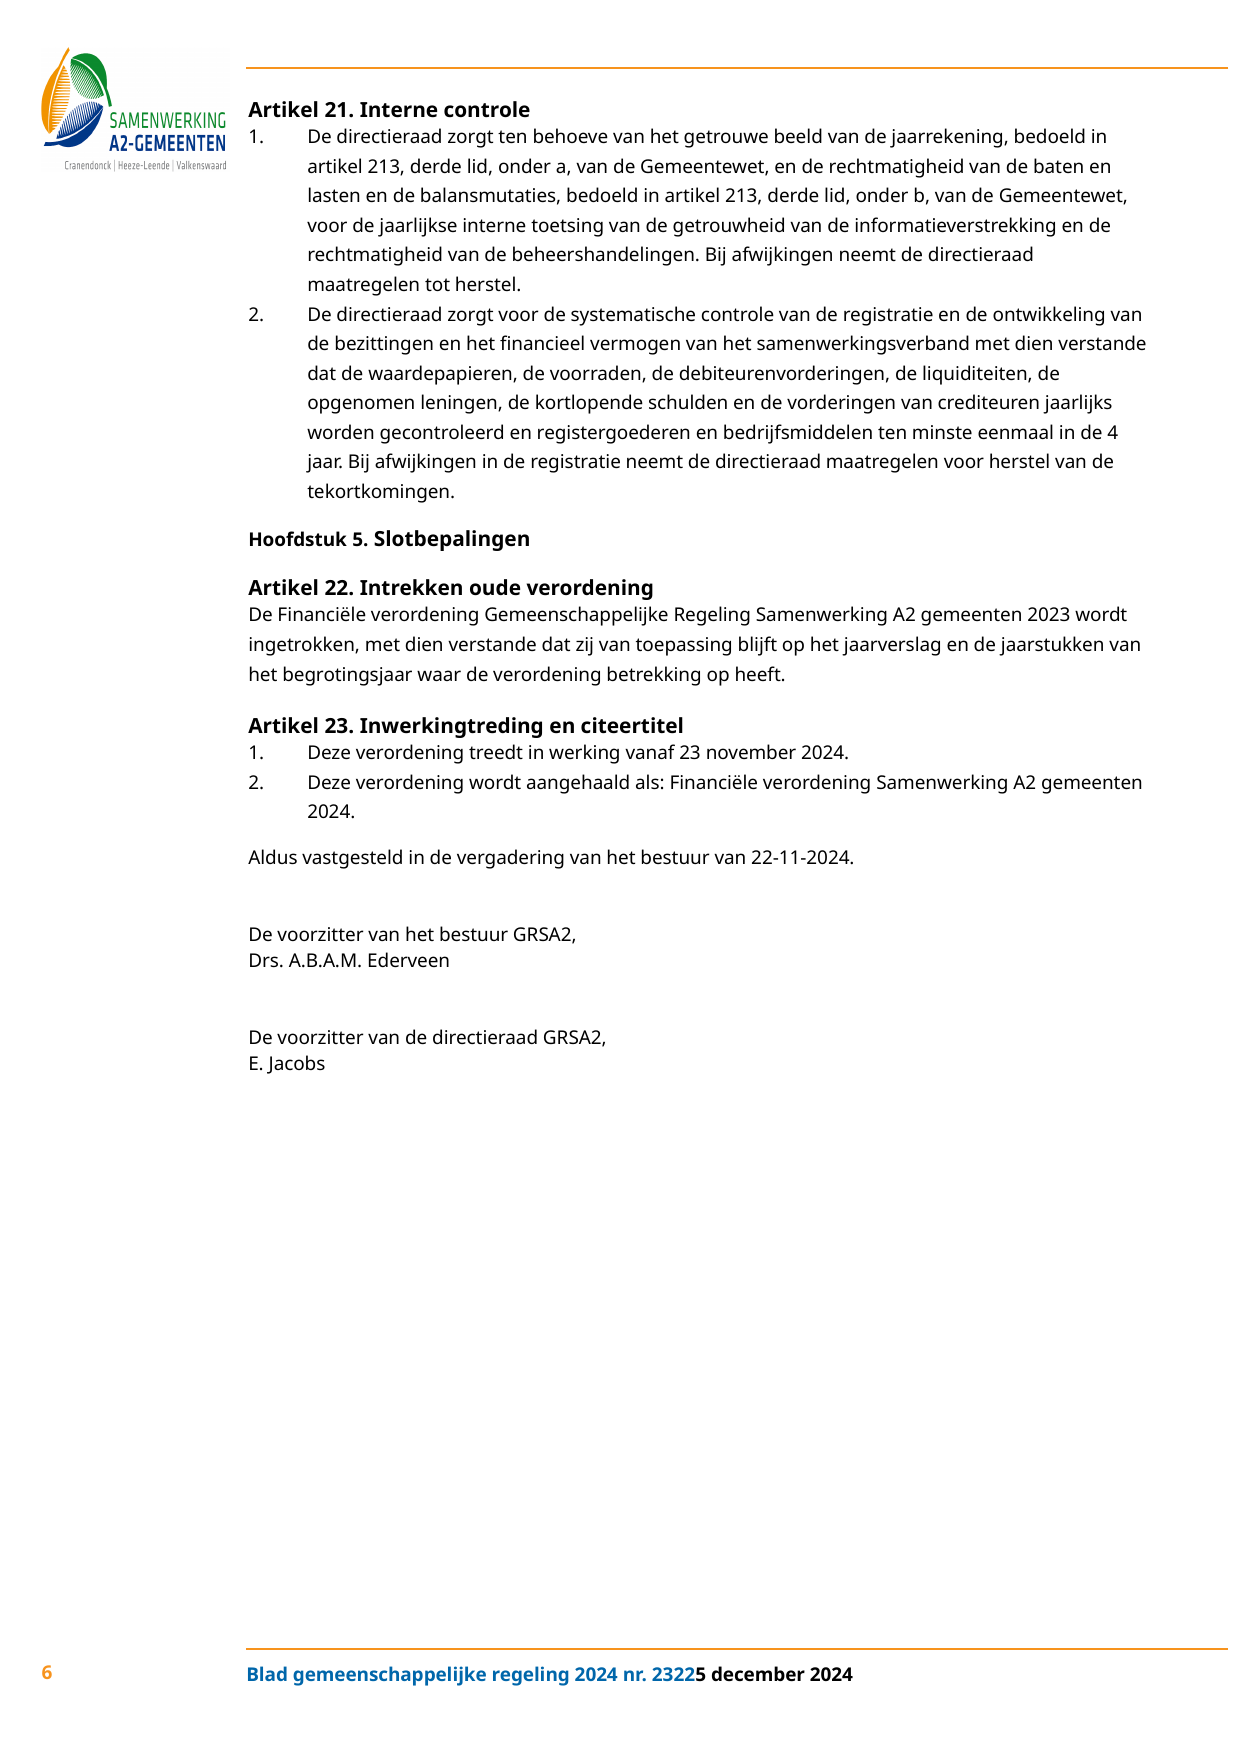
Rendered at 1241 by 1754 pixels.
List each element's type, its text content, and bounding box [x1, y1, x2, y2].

text De voorzitter van het bestuur GRSA2, [248, 922, 1152, 947]
text E. Jacobs [248, 1050, 1152, 1076]
text Artikel 22. Intrekken oude verordening [248, 573, 1152, 602]
text Artikel 23. Inwerkingtreding en citeertitel [248, 711, 1152, 739]
text Drs. A.B.A.M. Ederveen [248, 947, 1152, 973]
list Deze verordening wordt aangehaald als: Financiële verordening Samenwerking A2 gemeenten 2024. [248, 769, 1152, 824]
list De directieraad zorgt voor de systematische controle van de registratie en de ontwikkeling van de bezittingen en het financieel vermogen van het samenwerkingsverband met dien verstande dat de waardepapieren, de voorraden, de debiteurenvorderingen, de liquiditeiten, de opgenomen leningen, de kortlopende schulden en de vorderingen van crediteuren jaarlijks worden gecontroleerd en registergoederen en bedrijfsmiddelen ten minste eenmaal in de 4 jaar. Bij afwijkingen in de registratie neemt de directieraad maatregelen voor herstel van de tekortkomingen. [248, 301, 1152, 504]
text Hoofdstuk 5. Slotbepalingen [248, 524, 1152, 552]
picture [41, 47, 231, 172]
text Artikel 21. Interne controle [248, 95, 1152, 123]
list De directieraad zorgt ten behoeve van het getrouwe beeld van de jaarrekening, bedoeld in artikel 213, derde lid, onder a, van de Gemeentewet, en de rechtmatigheid van de baten en lasten en de balansmutaties, bedoeld in artikel 213, derde lid, onder b, van de Gemeentewet, voor de jaarlijkse interne toetsing van de getrouwheid van de informatieverstrekking en de rechtmatigheid van de beheershandelingen. Bij afwijkingen neemt de directieraad maatregelen tot herstel. [248, 123, 1152, 297]
text De Financiële verordening Gemeenschappelijke Regeling Samenwerking A2 gemeenten 2023 wordt ingetrokken, met dien verstande dat zij van toepassing blijft op het jaarverslag en de jaarstukken van het begrotingsjaar waar de verordening betrekking op heeft. [248, 602, 1152, 686]
list Deze verordening treedt in werking vanaf 23 november 2024. [248, 739, 1152, 765]
text De voorzitter van de directieraad GRSA2, [248, 1024, 1152, 1050]
text Aldus vastgesteld in de vergadering van het bestuur van 22-11-2024. [248, 844, 1152, 870]
